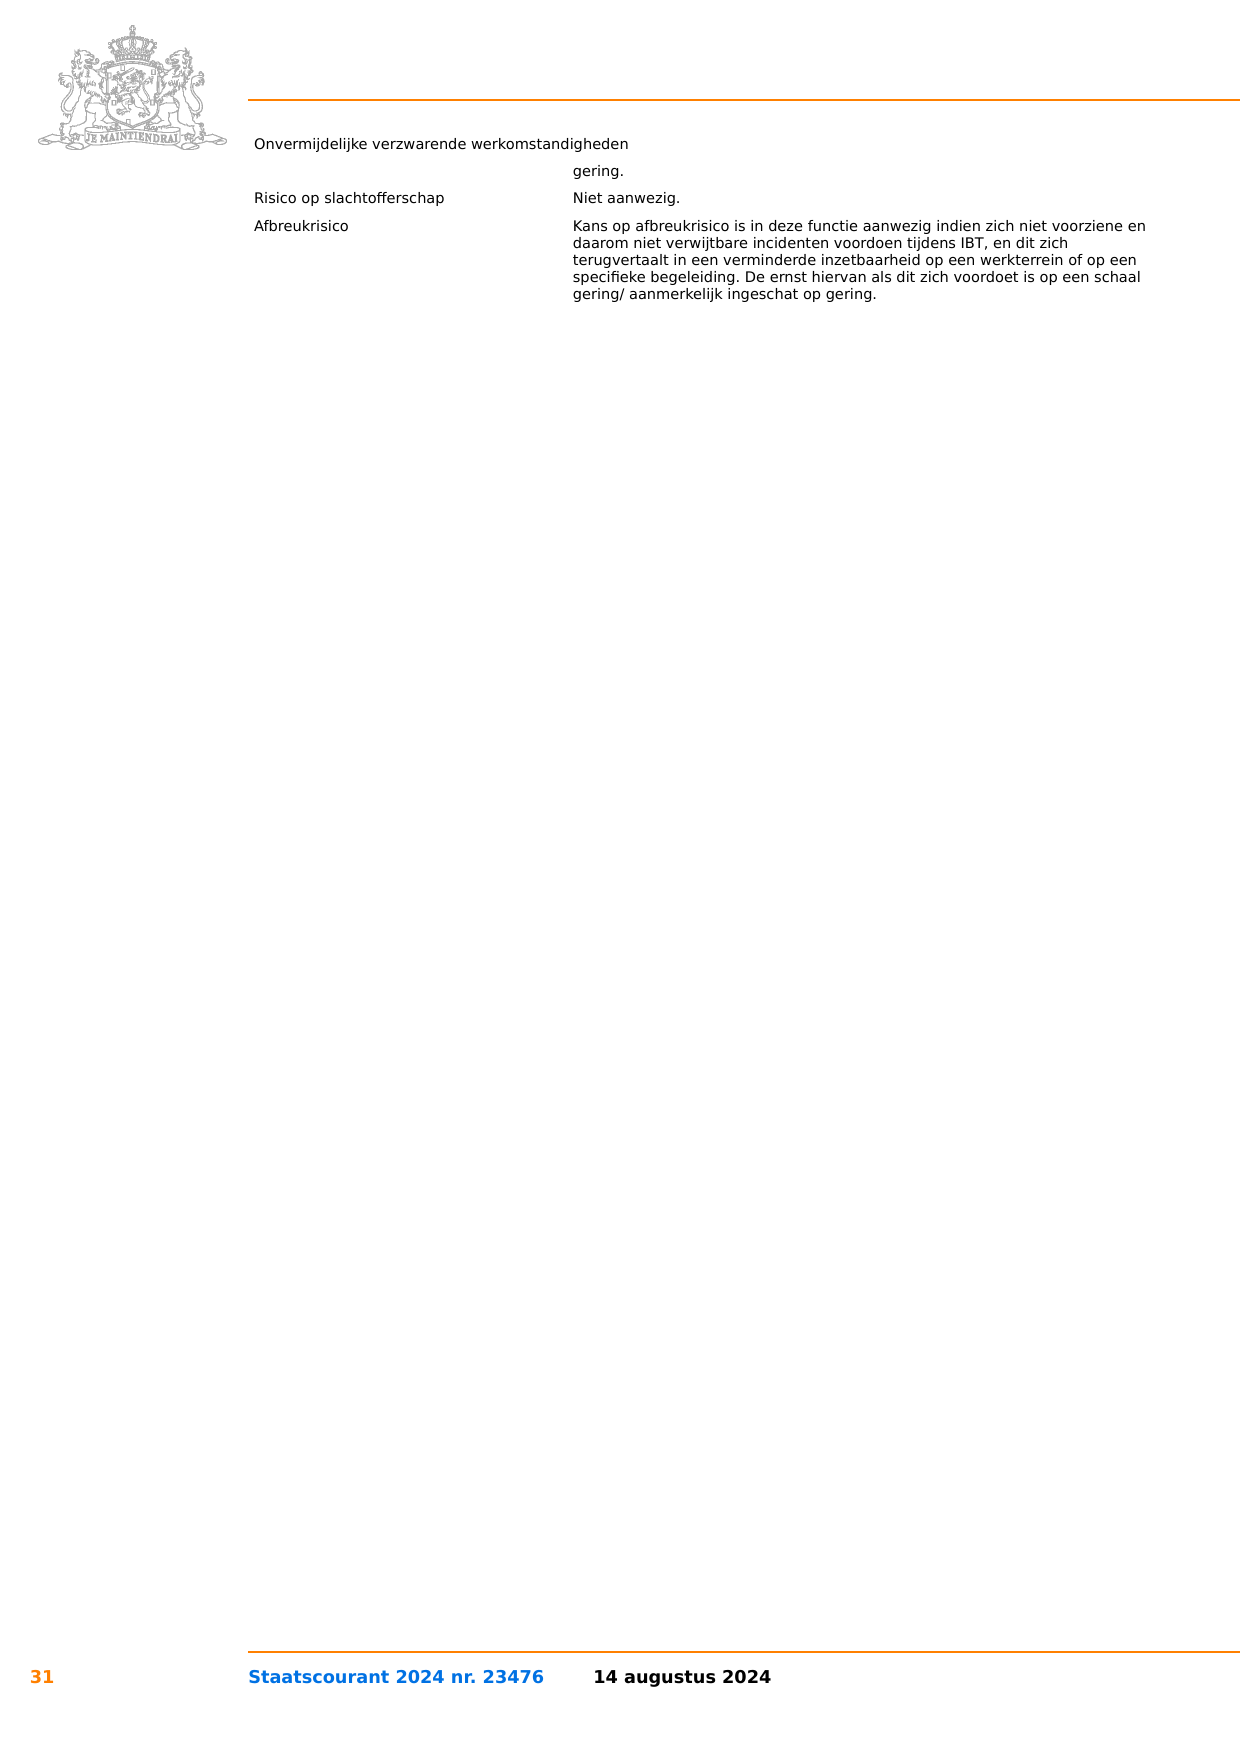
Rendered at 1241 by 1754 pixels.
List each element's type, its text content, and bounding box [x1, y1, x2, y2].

table_cell [249, 158, 566, 185]
table_cell Niet aanwezig. [567, 186, 1163, 212]
table_cell Kans op afbreukrisico is in deze functie aanwezig indien zich niet voorziene en daarom niet verwijtbare incidenten voordoen tijdens IBT, en dit zich terugvertaalt in een verminderde inzetbaarheid op een werkterrein of op een specifieke begeleiding. De ernst hiervan als dit zich voordoet is op een schaal gering/ aanmerkelijk ingeschat op gering. [567, 213, 1163, 307]
table_cell Afbreukrisico [249, 213, 566, 307]
table_cell gering. [567, 158, 1163, 185]
table_cell Risico op slachtofferschap [249, 186, 566, 212]
table_header Onvermijdelijke verzwarende werkomstandigheden [249, 131, 1163, 157]
picture [38, 25, 227, 150]
